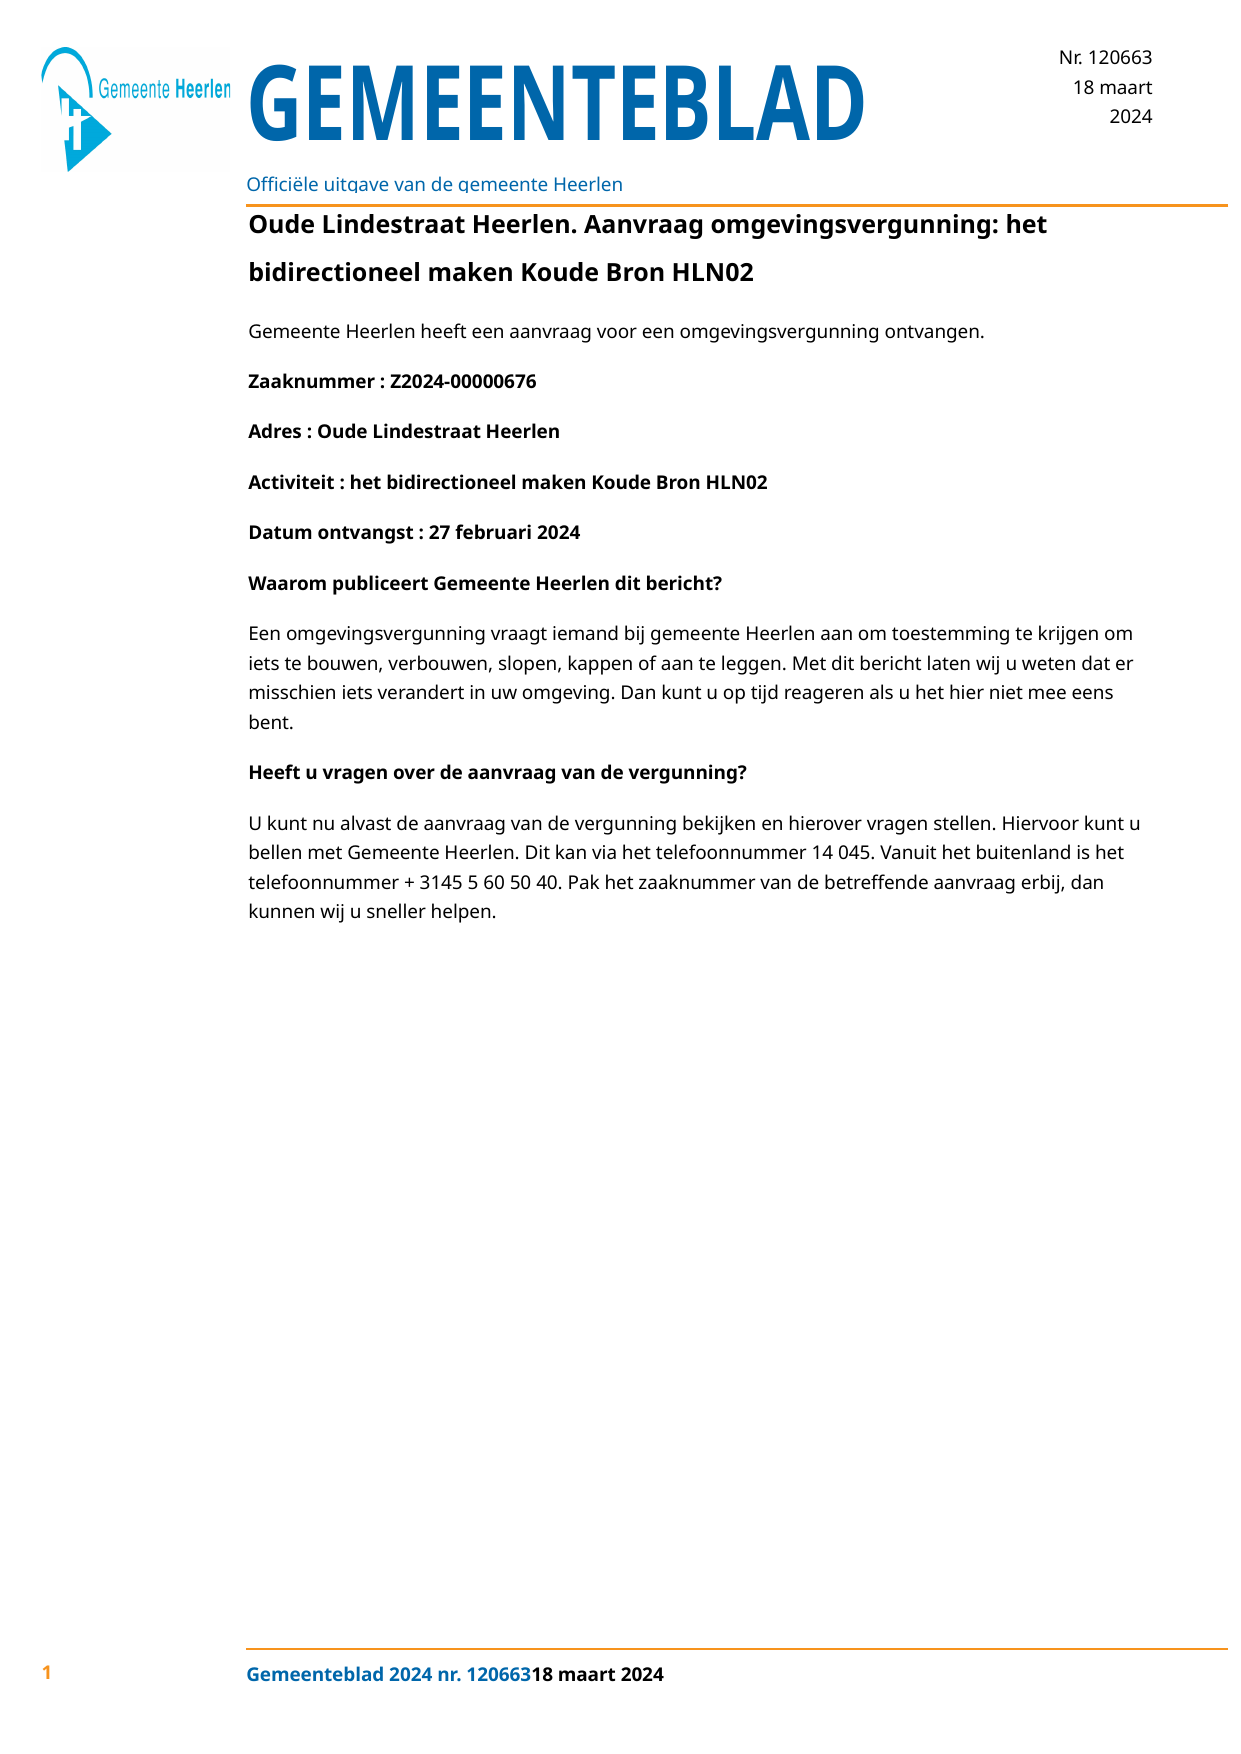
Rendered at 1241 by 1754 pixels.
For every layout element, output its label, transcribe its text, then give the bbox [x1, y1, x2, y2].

text Oude Lindestraat Heerlen. Aanvraag omgevingsvergunning: het bidirectioneel maken Koude Bron HLN02 [248, 207, 1152, 288]
text Een omgevingsvergunning vraagt iemand bij gemeente Heerlen aan om toestemming te krijgen om iets te bouwen, verbouwen, slopen, kappen of aan te leggen. Met dit bericht laten wij u weten dat er misschien iets verandert in uw omgeving. Dan kunt u op tijd reageren als u het hier niet mee eens bent. [248, 620, 1152, 735]
text U kunt nu alvast de aanvraag van de vergunning bekijken en hierover vragen stellen. Hiervoor kunt u bellen met Gemeente Heerlen. Dit kan via het telefoonnummer 14 045. Vanuit het buitenland is het telefoonnummer + 3145 5 60 50 40. Pak het zaaknummer van de betreffende aanvraag erbij, dan kunnen wij u sneller helpen. [248, 810, 1152, 924]
text Datum ontvangst : 27 februari 2024 [248, 519, 1152, 545]
text Heeft u vragen over de aanvraag van de vergunning? [248, 759, 1152, 785]
text Zaaknummer : Z2024-00000676 [248, 368, 1152, 394]
picture [41, 47, 59, 70]
text Gemeente Heerlen heeft een aanvraag voor een omgevingsvergunning ontvangen. [248, 318, 1152, 344]
text Activiteit : het bidirectioneel maken Koude Bron HLN02 [248, 469, 1152, 495]
text Waarom publiceert Gemeente Heerlen dit bericht? [248, 570, 1152, 596]
picture [41, 47, 231, 172]
text Adres : Oude Lindestraat Heerlen [248, 419, 1152, 444]
